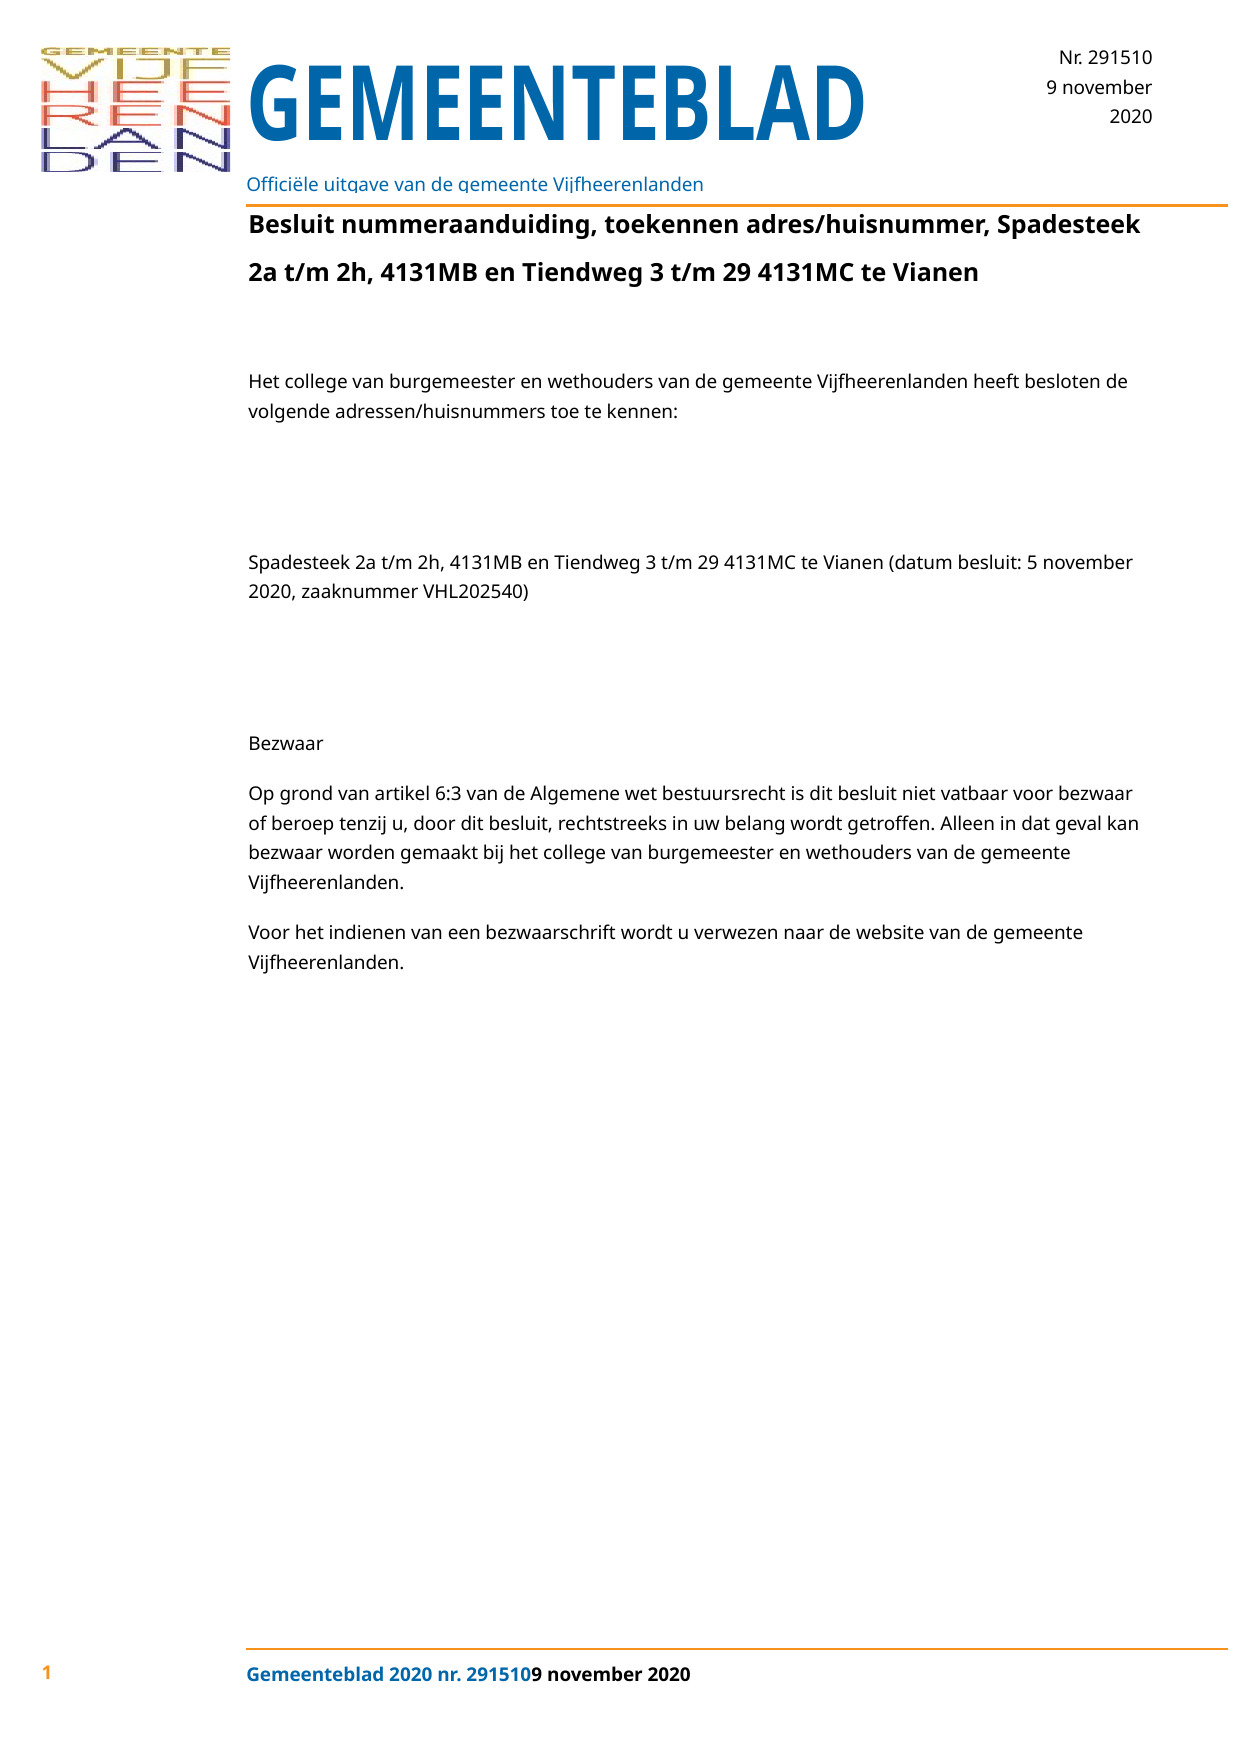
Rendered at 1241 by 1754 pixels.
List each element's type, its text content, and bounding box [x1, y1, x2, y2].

text Op grond van artikel 6:3 van de Algemene wet bestuursrecht is dit besluit niet vatbaar voor bezwaar of beroep tenzij u, door dit besluit, rechtstreeks in uw belang wordt getroffen. Alleen in dat geval kan bezwaar worden gemaakt bij het college van burgemeester en wethouders van de gemeente Vijfheerenlanden. [248, 780, 1152, 895]
text Het college van burgemeester en wethouders van de gemeente Vijfheerenlanden heeft besloten de volgende adressen/huisnummers toe te kennen: [248, 368, 1152, 424]
text Voor het indienen van een bezwaarschrift wordt u verwezen naar de website van de gemeente Vijfheerenlanden. [248, 919, 1152, 975]
text Besluit nummeraanduiding, toekennen adres/huisnummer, Spadesteek 2a t/m 2h, 4131MB en Tiendweg 3 t/m 29 4131MC te Vianen [248, 207, 1152, 288]
text Bezwaar [248, 730, 1152, 756]
text Spadesteek 2a t/m 2h, 4131MB en Tiendweg 3 t/m 29 4131MC te Vianen (datum besluit: 5 november 2020, zaaknummer VHL202540) [248, 549, 1152, 604]
picture [41, 47, 231, 172]
